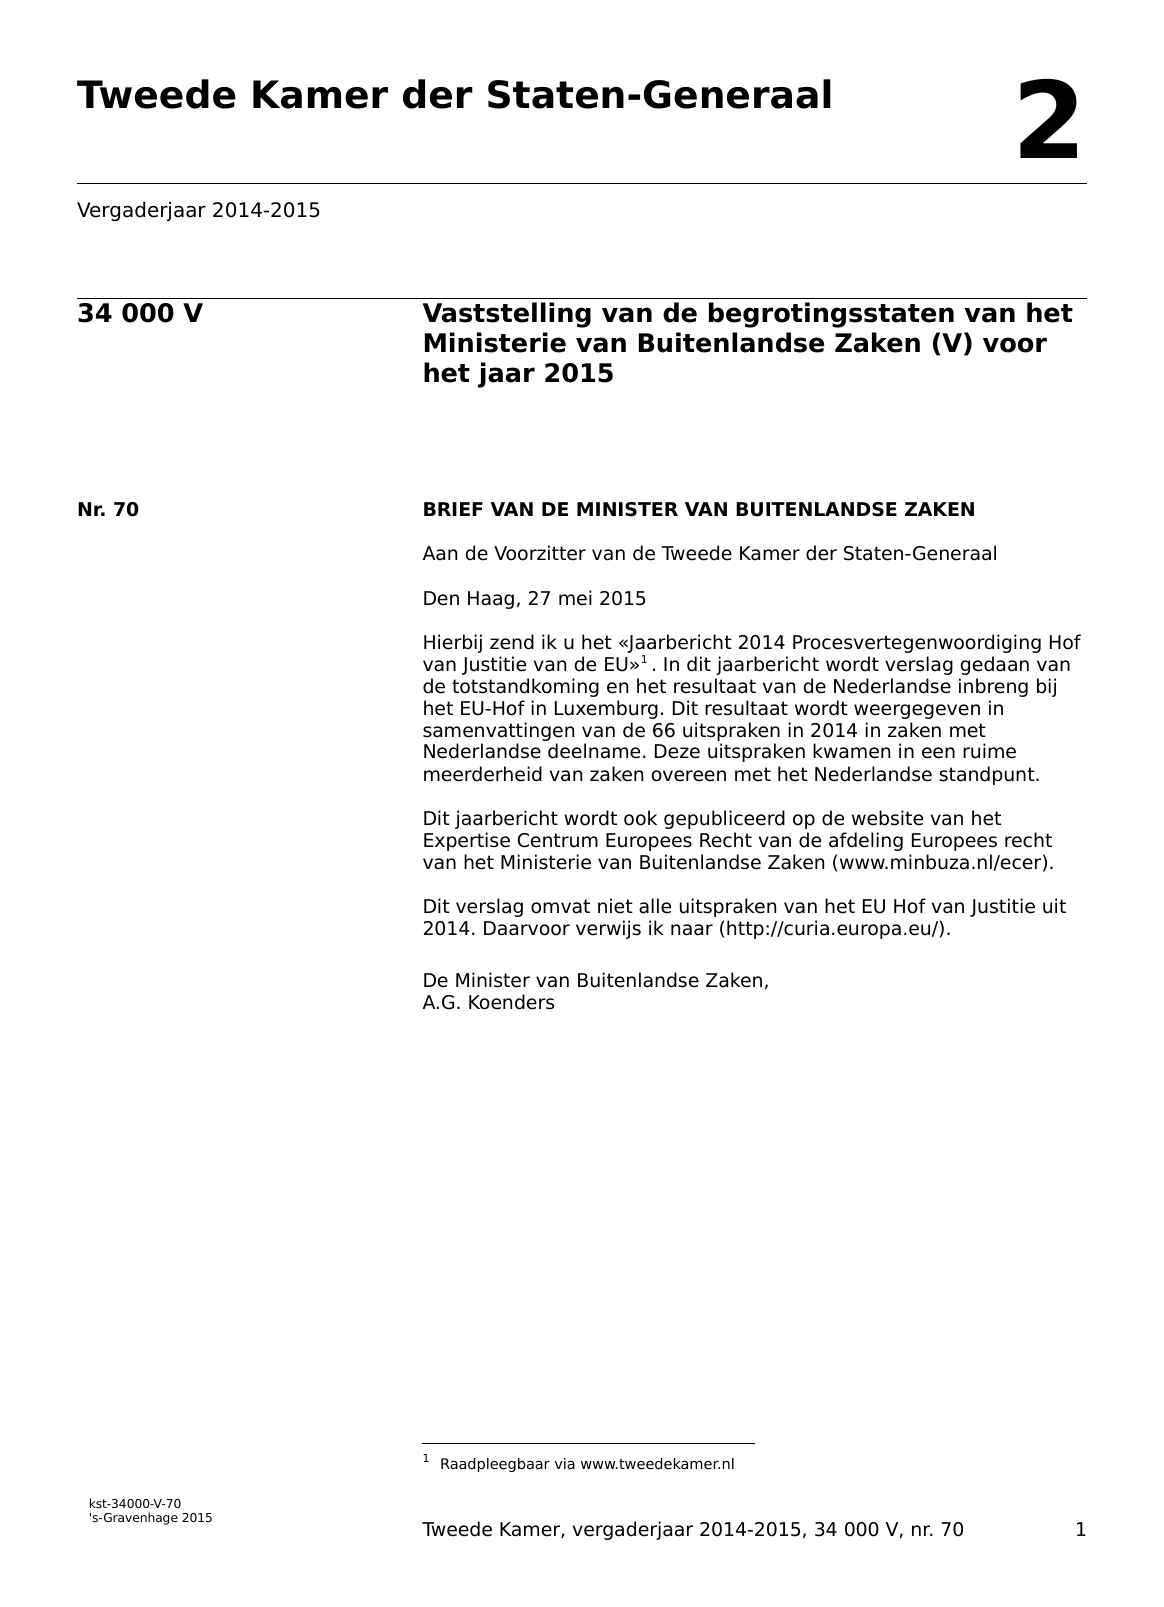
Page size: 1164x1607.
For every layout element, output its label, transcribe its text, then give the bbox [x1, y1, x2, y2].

text 's-Gravenhage 2015 [88, 1511, 323, 1525]
table_header Tweede Kamer der Staten-Generaal [77, 59, 886, 183]
text Den Haag, 27 mei 2015 [422, 587, 1087, 609]
text kst-34000-V-70 [88, 1497, 323, 1511]
subtitle 34 000 V Vaststelling van de begrotingsstaten van het Ministerie van Buitenlandse Zaken (V) voor het jaar 2015 [77, 299, 1087, 388]
subtitle Nr. 70 BRIEF VAN DE MINISTER VAN BUITENLANDSE ZAKEN [77, 499, 1087, 521]
text Aan de Voorzitter van de Tweede Kamer der Staten-Generaal [422, 543, 1087, 565]
text Dit verslag omvat niet alle uitspraken van het EU Hof van Justitie uit 2014. Daarvoor verwijs ik naar (http://curia.europa.eu/). [422, 896, 1087, 940]
table_cell Vergaderjaar 2014-2015 [77, 184, 1087, 298]
text Hierbij zend ik u het «Jaarbericht 2014 Procesvertegenwoordiging Hof van Justitie van de EU». In dit jaarbericht wordt verslag gedaan van de totstandkoming en het resultaat van de Nederlandse inbreng bij het EU-Hof in Luxemburg. Dit resultaat wordt weergegeven in samenvattingen van de 66 uitspraken in 2014 in zaken met Nederlandse deelname. Deze uitspraken kwamen in een ruime meerderheid van zaken overeen met het Nederlandse standpunt. [422, 632, 1087, 785]
table_header 2 [886, 59, 1087, 183]
text Dit jaarbericht wordt ook gepubliceerd op de website van het Expertise Centrum Europees Recht van de afdeling Europees recht van het Ministerie van Buitenlandse Zaken (www.minbuza.nl/ecer). [422, 808, 1087, 873]
text De Minister van Buitenlandse Zaken, A.G. Koenders [422, 970, 1087, 1014]
text Raadpleegbaar via www.tweedekamer.nl [422, 1452, 1087, 1474]
